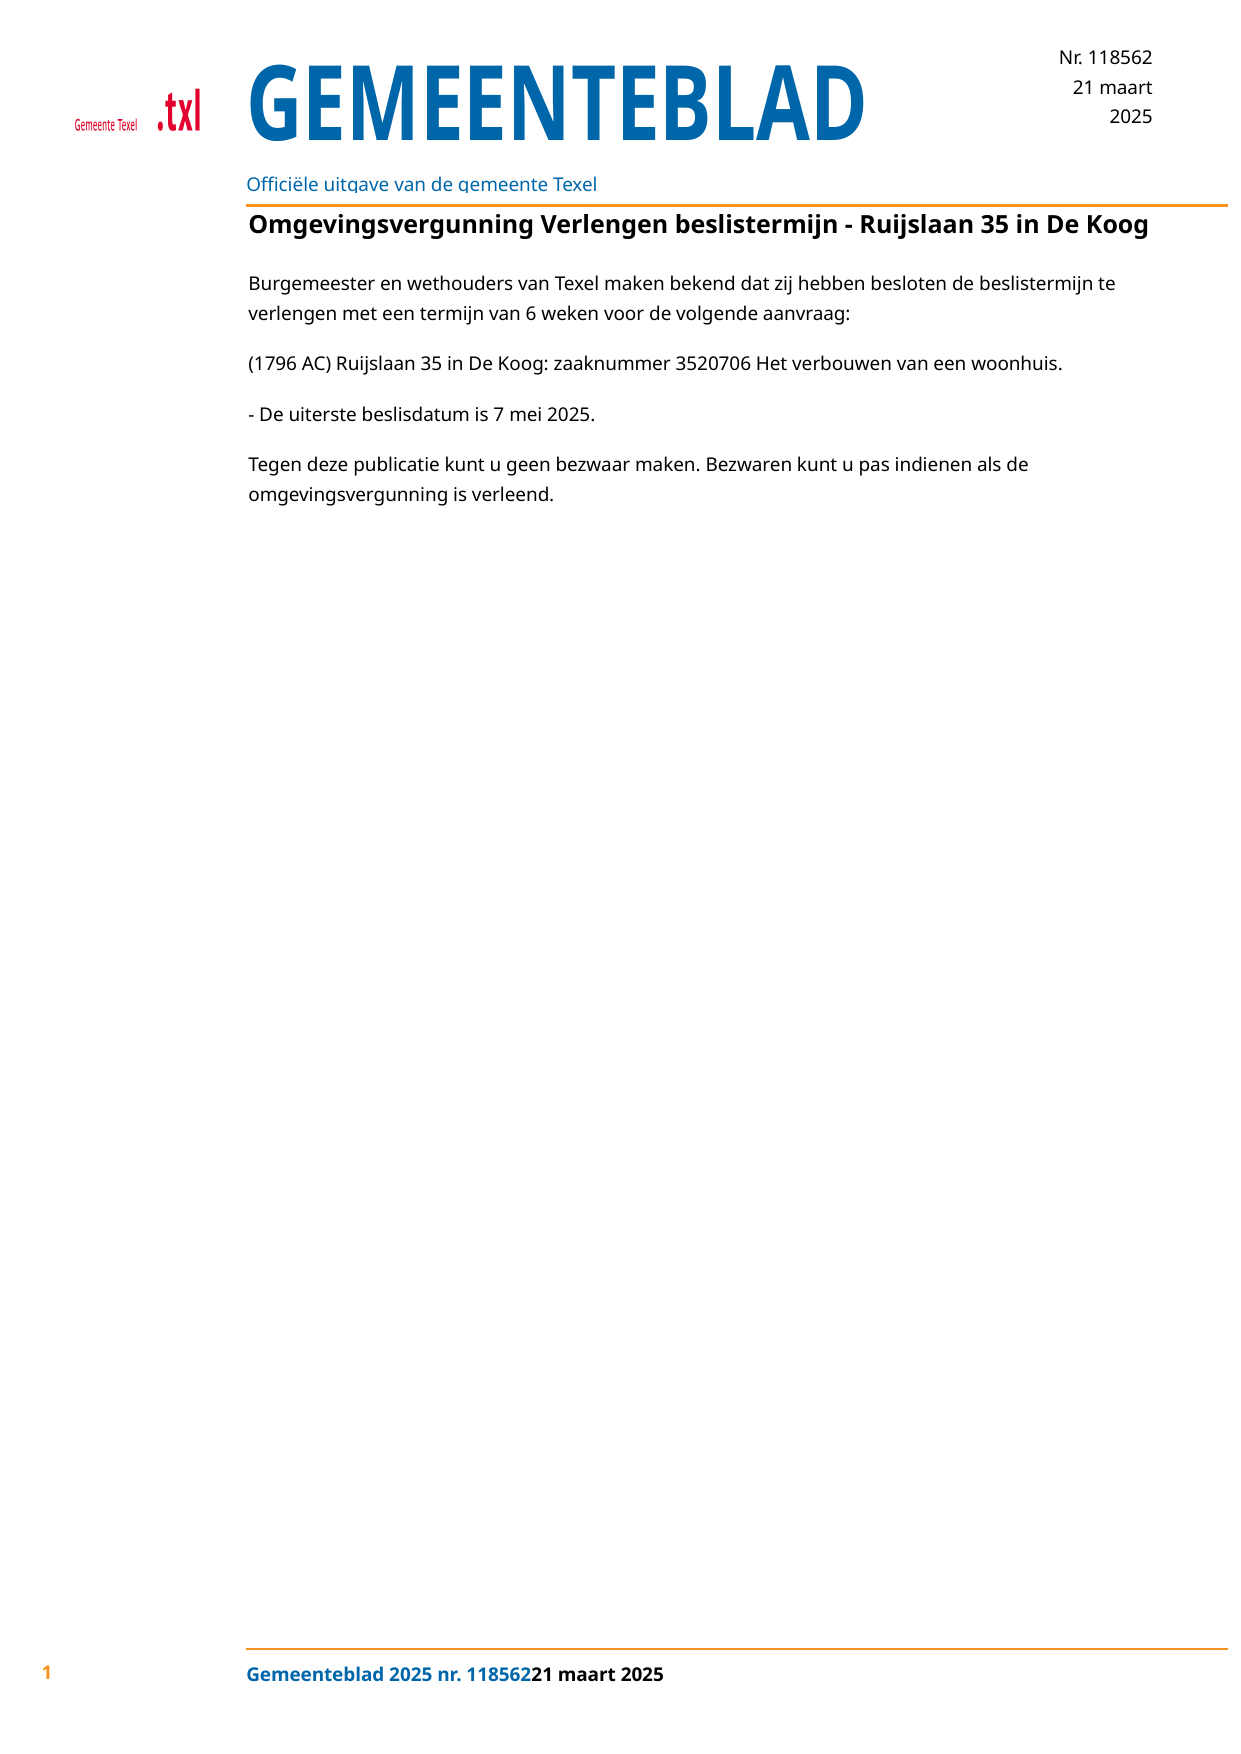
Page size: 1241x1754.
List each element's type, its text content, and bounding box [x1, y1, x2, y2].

text Burgemeester en wethouders van Texel maken bekend dat zij hebben besloten de beslistermijn te verlengen met een termijn van 6 weken voor de volgende aanvraag: [248, 270, 1152, 326]
picture [41, 47, 231, 172]
text - De uiterste beslisdatum is 7 mei 2025. [248, 401, 1152, 426]
text (1796 AC) Ruijslaan 35 in De Koog: zaaknummer 3520706 Het verbouwen van een woonhuis. [248, 350, 1152, 376]
text Tegen deze publicatie kunt u geen bezwaar maken. Bezwaren kunt u pas indienen als de omgevingsvergunning is verleend. [248, 451, 1152, 506]
text Omgevingsvergunning Verlengen beslistermijn - Ruijslaan 35 in De Koog [248, 207, 1152, 241]
